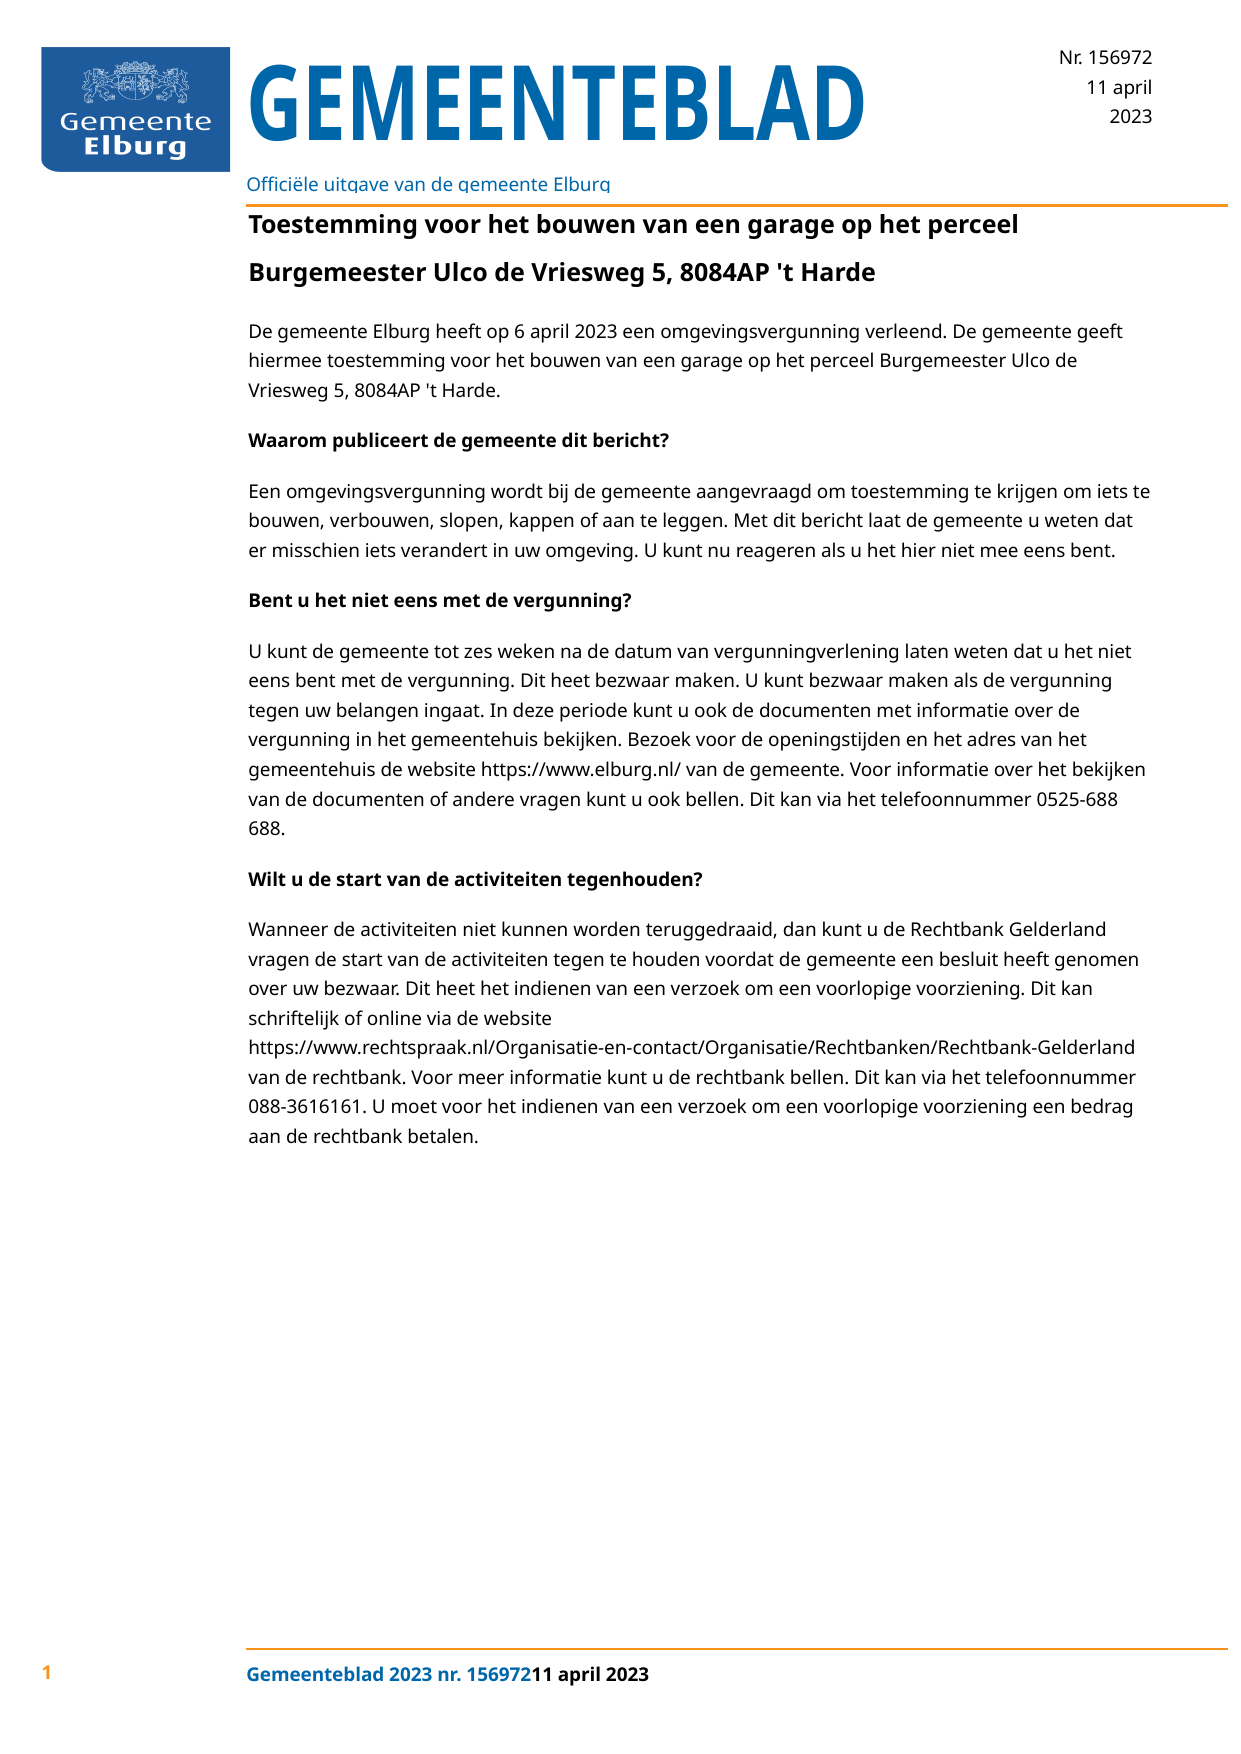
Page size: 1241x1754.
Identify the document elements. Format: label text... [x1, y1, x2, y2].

text Wanneer de activiteiten niet kunnen worden teruggedraaid, dan kunt u de Rechtbank Gelderland vragen de start van de activiteiten tegen te houden voordat de gemeente een besluit heeft genomen over uw bezwaar. Dit heet het indienen van een verzoek om een voorlopige voorziening. Dit kan schriftelijk of online via de website https://www.rechtspraak.nl/Organisatie-en-contact/Organisatie/Rechtbanken/Rechtbank-Gelderland van de rechtbank. Voor meer informatie kunt u de rechtbank bellen. Dit kan via het telefoonnummer 088-3616161. U moet voor het indienen van een verzoek om een voorlopige voorziening een bedrag aan de rechtbank betalen. [248, 916, 1152, 1149]
picture [41, 47, 231, 172]
text Wilt u de start van de activiteiten tegenhouden? [248, 866, 1152, 892]
text Waarom publiceert de gemeente dit bericht? [248, 427, 1152, 453]
text Een omgevingsvergunning wordt bij de gemeente aangevraagd om toestemming te krijgen om iets te bouwen, verbouwen, slopen, kappen of aan te leggen. Met dit bericht laat de gemeente u weten dat er misschien iets verandert in uw omgeving. U kunt nu reageren als u het hier niet mee eens bent. [248, 478, 1152, 563]
text De gemeente Elburg heeft op 6 april 2023 een omgevingsvergunning verleend. De gemeente geeft hiermee toestemming voor het bouwen van een garage op het perceel Burgemeester Ulco de Vriesweg 5, 8084AP 't Harde. [248, 318, 1152, 403]
text U kunt de gemeente tot zes weken na de datum van vergunningverlening laten weten dat u het niet eens bent met de vergunning. Dit heet bezwaar maken. U kunt bezwaar maken als de vergunning tegen uw belangen ingaat. In deze periode kunt u ook de documenten met informatie over de vergunning in het gemeentehuis bekijken. Bezoek voor de openingstijden en het adres van het gemeentehuis de website https://www.elburg.nl/ van de gemeente. Voor informatie over het bekijken van de documenten of andere vragen kunt u ook bellen. Dit kan via het telefoonnummer 0525-688 688. [248, 638, 1152, 841]
text Toestemming voor het bouwen van een garage op het perceel Burgemeester Ulco de Vriesweg 5, 8084AP 't Harde [248, 207, 1152, 288]
text Bent u het niet eens met de vergunning? [248, 587, 1152, 613]
